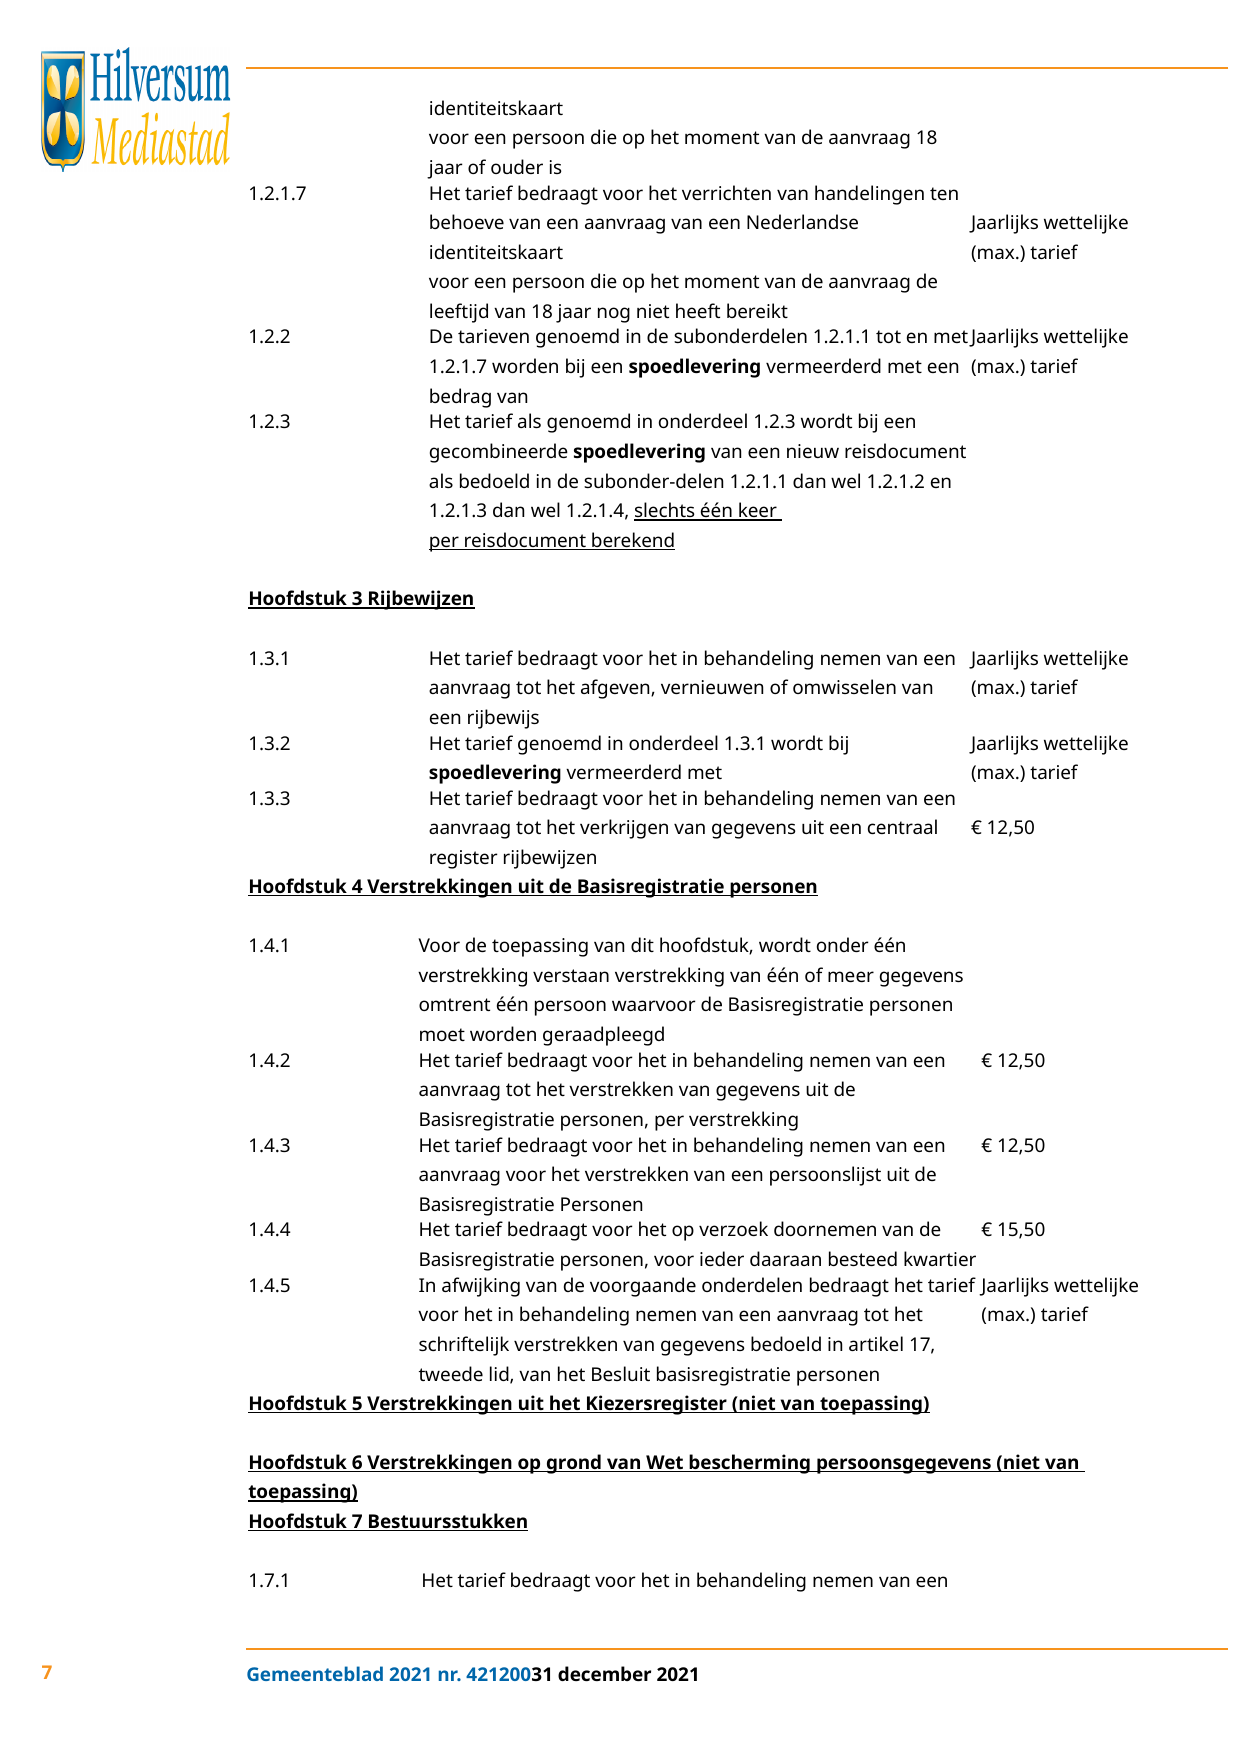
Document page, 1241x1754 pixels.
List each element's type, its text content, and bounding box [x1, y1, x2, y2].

table_cell Het tarief bedraagt voor het in behandeling nemen van een aanvraag tot het verkrijgen van gegevens uit een centraal register rijbewijzen [429, 785, 971, 870]
table_cell [971, 409, 1152, 553]
table_cell Jaarlijks wettelijke (max.) tarief [981, 1272, 1152, 1386]
table_header [979, 1567, 1152, 1593]
table_cell 1.4.5 [248, 1272, 418, 1386]
table_cell Het tarief bedraagt voor het in behandeling nemen van een aanvraag voor het verstrekken van een persoonslijst uit de Basisregistratie Personen [418, 1132, 981, 1217]
table_cell 1.2.2 [248, 324, 429, 409]
table_cell [248, 95, 429, 180]
table_header 1.7.1 [248, 1567, 421, 1593]
table_cell 1.2.3 [248, 409, 429, 553]
text Hoofdstuk 3 Rijbewijzen [248, 586, 1152, 611]
table_cell Jaarlijks wettelijke (max.) tarief [971, 180, 1152, 324]
table_cell € 12,50 [971, 785, 1152, 870]
text Hoofdstuk 7 Bestuursstukken [248, 1508, 1152, 1534]
table_cell [971, 95, 1152, 180]
table_header Het tarief bedraagt voor het in behandeling nemen van een aanvraag tot het afgeven, vernieuwen of omwisselen van een rijbewijs [429, 645, 971, 730]
table_cell Het tarief bedraagt voor het op verzoek doornemen van de Basisregistratie personen, voor ieder daaraan besteed kwartier [418, 1217, 981, 1272]
table_cell In afwijking van de voorgaande onderdelen bedraagt het tarief voor het in behandeling nemen van een aanvraag tot het schriftelijk verstrekken van gegevens bedoeld in artikel 17, tweede lid, van het Besluit basisregistratie personen [418, 1272, 981, 1386]
table_header Voor de toepassing van dit hoofdstuk, wordt onder één verstrekking verstaan verstrekking van één of meer gegevens omtrent één persoon waarvoor de Basisregistratie personen moet worden geraadpleegd [418, 933, 981, 1047]
text Hoofdstuk 4 Verstrekkingen uit de Basisregistratie personen [248, 873, 1152, 899]
table_header [981, 933, 1152, 1047]
table_header 1.4.1 [248, 933, 418, 1047]
text Hoofdstuk 6 Verstrekkingen op grond van Wet bescherming persoonsgegevens (niet van toepassing) [248, 1449, 1152, 1504]
table_cell 1.4.4 [248, 1217, 418, 1272]
table_cell Het tarief als genoemd in onderdeel 1.2.3 wordt bij een gecombineerde spoedlevering van een nieuw reisdocument als bedoeld in de subonder-delen 1.2.1.1 dan wel 1.2.1.2 en 1.2.1.3 dan wel 1.2.1.4, slechts één keer per reisdocument berekend [429, 409, 971, 553]
table_header Jaarlijks wettelijke (max.) tarief [971, 645, 1152, 730]
table_cell 1.3.3 [248, 785, 429, 870]
table_cell Het tarief bedraagt voor het verrichten van handelingen ten behoeve van een aanvraag van een Nederlandse identiteitskaart voor een persoon die op het moment van de aanvraag de leeftijd van 18 jaar nog niet heeft bereikt [429, 180, 971, 324]
table_cell 1.4.2 [248, 1047, 418, 1132]
table_cell Het tarief bedraagt voor het in behandeling nemen van een aanvraag tot het verstrekken van gegevens uit de Basisregistratie personen, per verstrekking [418, 1047, 981, 1132]
table_header 1.3.1 [248, 645, 429, 730]
table_cell 1.2.1.7 [248, 180, 429, 324]
text Hoofdstuk 5 Verstrekkingen uit het Kiezersregister (niet van toepassing) [248, 1390, 1152, 1415]
table_cell 1.3.2 [248, 730, 429, 785]
table_cell € 15,50 [981, 1217, 1152, 1272]
table_cell 1.4.3 [248, 1132, 418, 1217]
table_header Het tarief bedraagt voor het in behandeling nemen van een [421, 1567, 978, 1593]
table_cell Jaarlijks wettelijke (max.) tarief [971, 730, 1152, 785]
table_cell identiteitskaart voor een persoon die op het moment van de aanvraag 18 jaar of ouder is [429, 95, 971, 180]
table_cell Jaarlijks wettelijke (max.) tarief [971, 324, 1152, 409]
table_cell De tarieven genoemd in de subonderdelen 1.2.1.1 tot en met 1.2.1.7 worden bij een spoedlevering vermeerderd met een bedrag van [429, 324, 971, 409]
table_cell € 12,50 [981, 1132, 1152, 1217]
table_cell Het tarief genoemd in onderdeel 1.3.1 wordt bij spoedlevering vermeerderd met [429, 730, 971, 785]
picture [41, 47, 231, 172]
table_cell € 12,50 [981, 1047, 1152, 1132]
